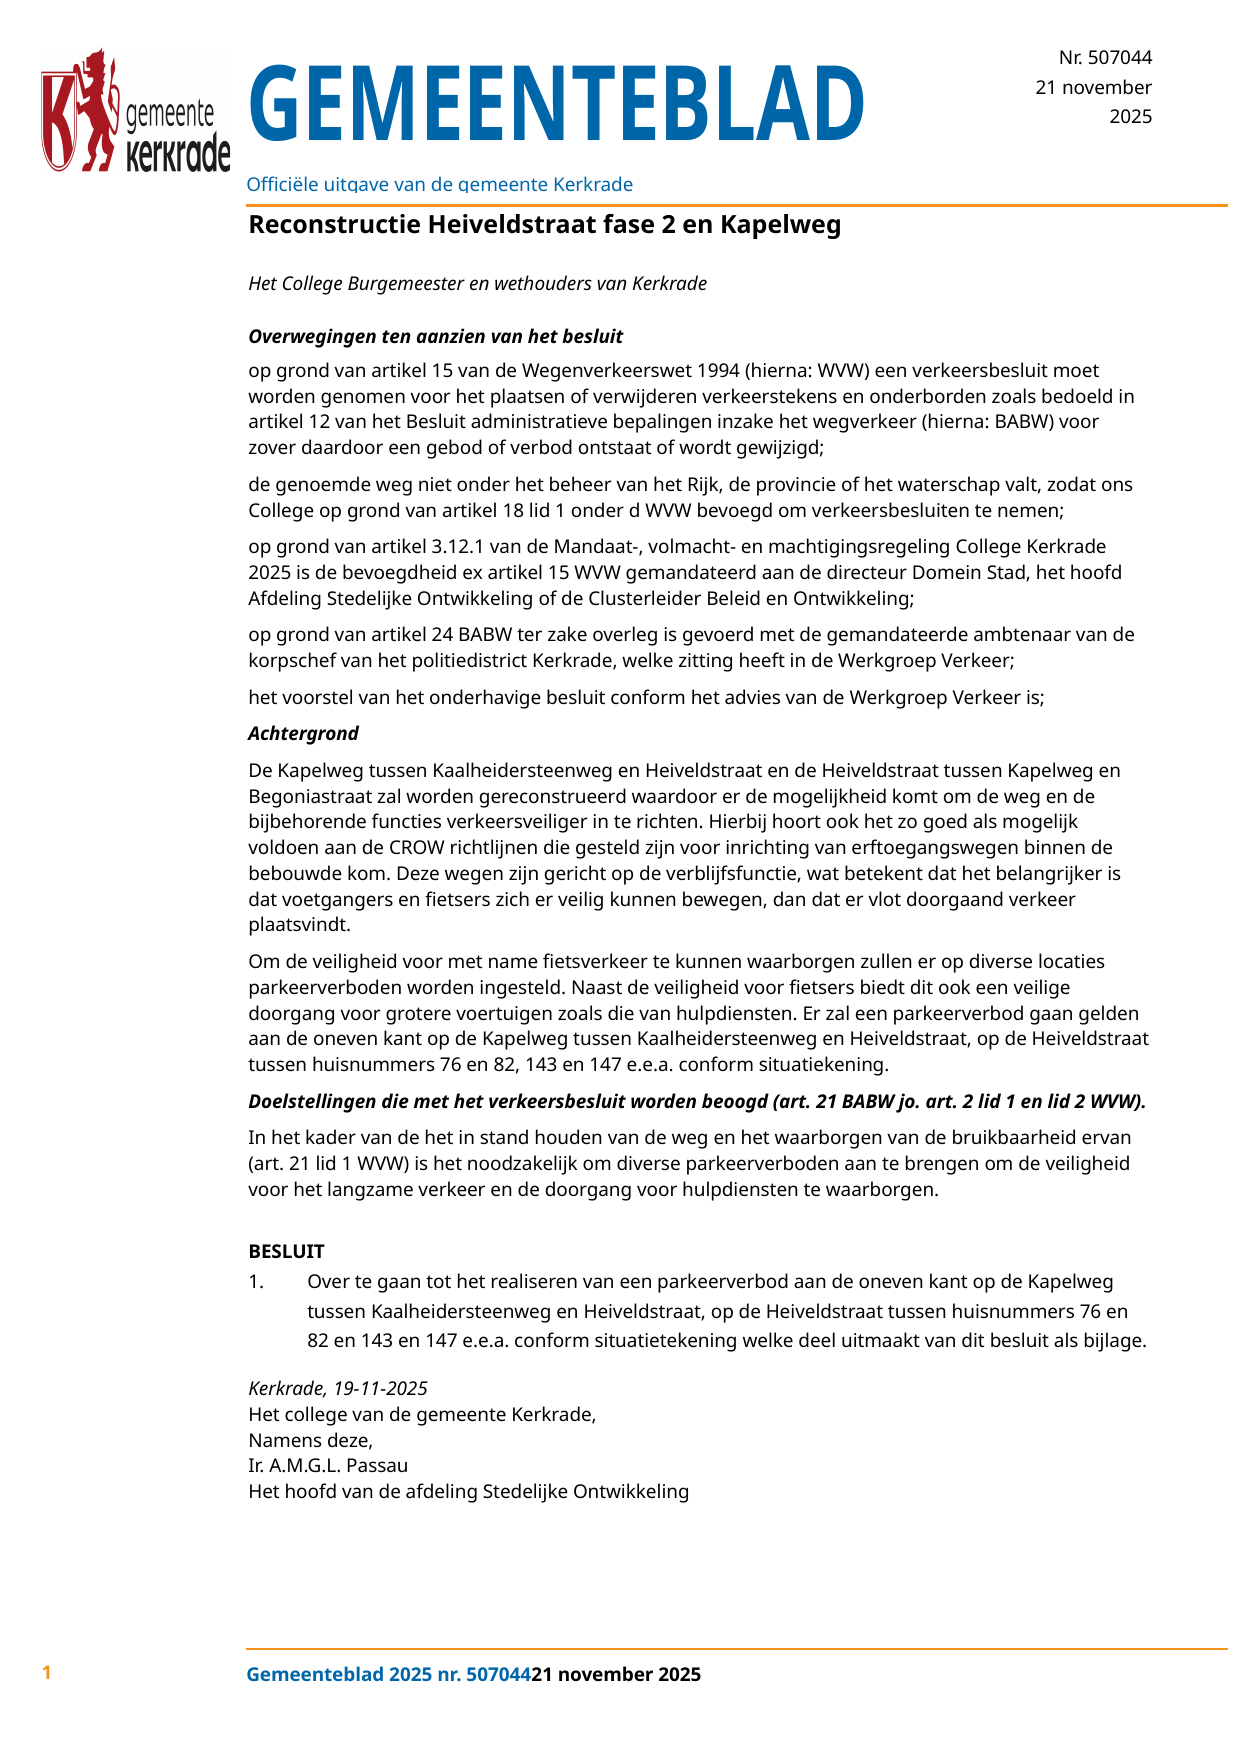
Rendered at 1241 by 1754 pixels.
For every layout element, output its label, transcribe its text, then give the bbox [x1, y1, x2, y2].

text Namens deze, [248, 1427, 1152, 1452]
text Overwegingen ten aanzien van het besluit [248, 323, 1152, 349]
text het voorstel van het onderhavige besluit conform het advies van de Werkgroep Verkeer is; [248, 684, 1152, 710]
text op grond van artikel 3.12.1 van de Mandaat-, volmacht- en machtigingsregeling College Kerkrade 2025 is de bevoegdheid ex artikel 15 WVW gemandateerd aan de directeur Domein Stad, het hoofd Afdeling Stedelijke Ontwikkeling of de Clusterleider Beleid en Ontwikkeling; [248, 533, 1152, 611]
list Over te gaan tot het realiseren van een parkeerverbod aan de oneven kant op de Kapelweg tussen Kaalheidersteenweg en Heiveldstraat, op de Heiveldstraat tussen huisnummers 76 en 82 en 143 en 147 e.e.a. conform situatietekening welke deel uitmaakt van dit besluit als bijlage. [248, 1268, 1152, 1353]
text BESLUIT [248, 1239, 1152, 1264]
text De Kapelweg tussen Kaalheidersteenweg en Heiveldstraat en de Heiveldstraat tussen Kapelweg en Begoniastraat zal worden gereconstrueerd waardoor er de mogelijkheid komt om de weg en de bijbehorende functies verkeersveiliger in te richten. Hierbij hoort ook het zo goed als mogelijk voldoen aan de CROW richtlijnen die gesteld zijn voor inrichting van erftoegangswegen binnen de bebouwde kom. Deze wegen zijn gericht op de verblijfsfunctie, wat betekent dat het belangrijker is dat voetgangers en fietsers zich er veilig kunnen bewegen, dan dat er vlot doorgaand verkeer plaatsvindt. [248, 757, 1152, 937]
text de genoemde weg niet onder het beheer van het Rijk, de provincie of het waterschap valt, zodat ons College op grond van artikel 18 lid 1 onder d WVW bevoegd om verkeersbesluiten te nemen; [248, 471, 1152, 522]
text op grond van artikel 15 van de Wegenverkeerswet 1994 (hierna: WVW) een verkeersbesluit moet worden genomen voor het plaatsen of verwijderen verkeerstekens en onderborden zoals bedoeld in artikel 12 van het Besluit administratieve bepalingen inzake het wegverkeer (hierna: BABW) voor zover daardoor een gebod of verbod ontstaat of wordt gewijzigd; [248, 357, 1152, 460]
text Het college van de gemeente Kerkrade, [248, 1401, 1152, 1427]
text Achtergrond [248, 721, 1152, 746]
picture [41, 47, 231, 172]
text Het College Burgemeester en wethouders van Kerkrade [248, 270, 1152, 296]
text Het hoofd van de afdeling Stedelijke Ontwikkeling [248, 1478, 1152, 1504]
text Reconstructie Heiveldstraat fase 2 en Kapelweg [248, 207, 1152, 241]
text Ir. A.M.G.L. Passau [248, 1452, 1152, 1478]
text op grond van artikel 24 BABW ter zake overleg is gevoerd met de gemandateerde ambtenaar van de korpschef van het politiedistrict Kerkrade, welke zitting heeft in de Werkgroep Verkeer; [248, 622, 1152, 673]
text Doelstellingen die met het verkeersbesluit worden beoogd (art. 21 BABW jo. art. 2 lid 1 en lid 2 WVW). [248, 1088, 1152, 1114]
text In het kader van de het in stand houden van de weg en het waarborgen van de bruikbaarheid ervan (art. 21 lid 1 WVW) is het noodzakelijk om diverse parkeerverboden aan te brengen om de veiligheid voor het langzame verkeer en de doorgang voor hulpdiensten te waarborgen. [248, 1124, 1152, 1202]
text Kerkrade, 19-11-2025 [248, 1375, 1152, 1401]
text Om de veiligheid voor met name fietsverkeer te kunnen waarborgen zullen er op diverse locaties parkeerverboden worden ingesteld. Naast de veiligheid voor fietsers biedt dit ook een veilige doorgang voor grotere voertuigen zoals die van hulpdiensten. Er zal een parkeerverbod gaan gelden aan de oneven kant op de Kapelweg tussen Kaalheidersteenweg en Heiveldstraat, op de Heiveldstraat tussen huisnummers 76 en 82, 143 en 147 e.e.a. conform situatiekening. [248, 948, 1152, 1077]
